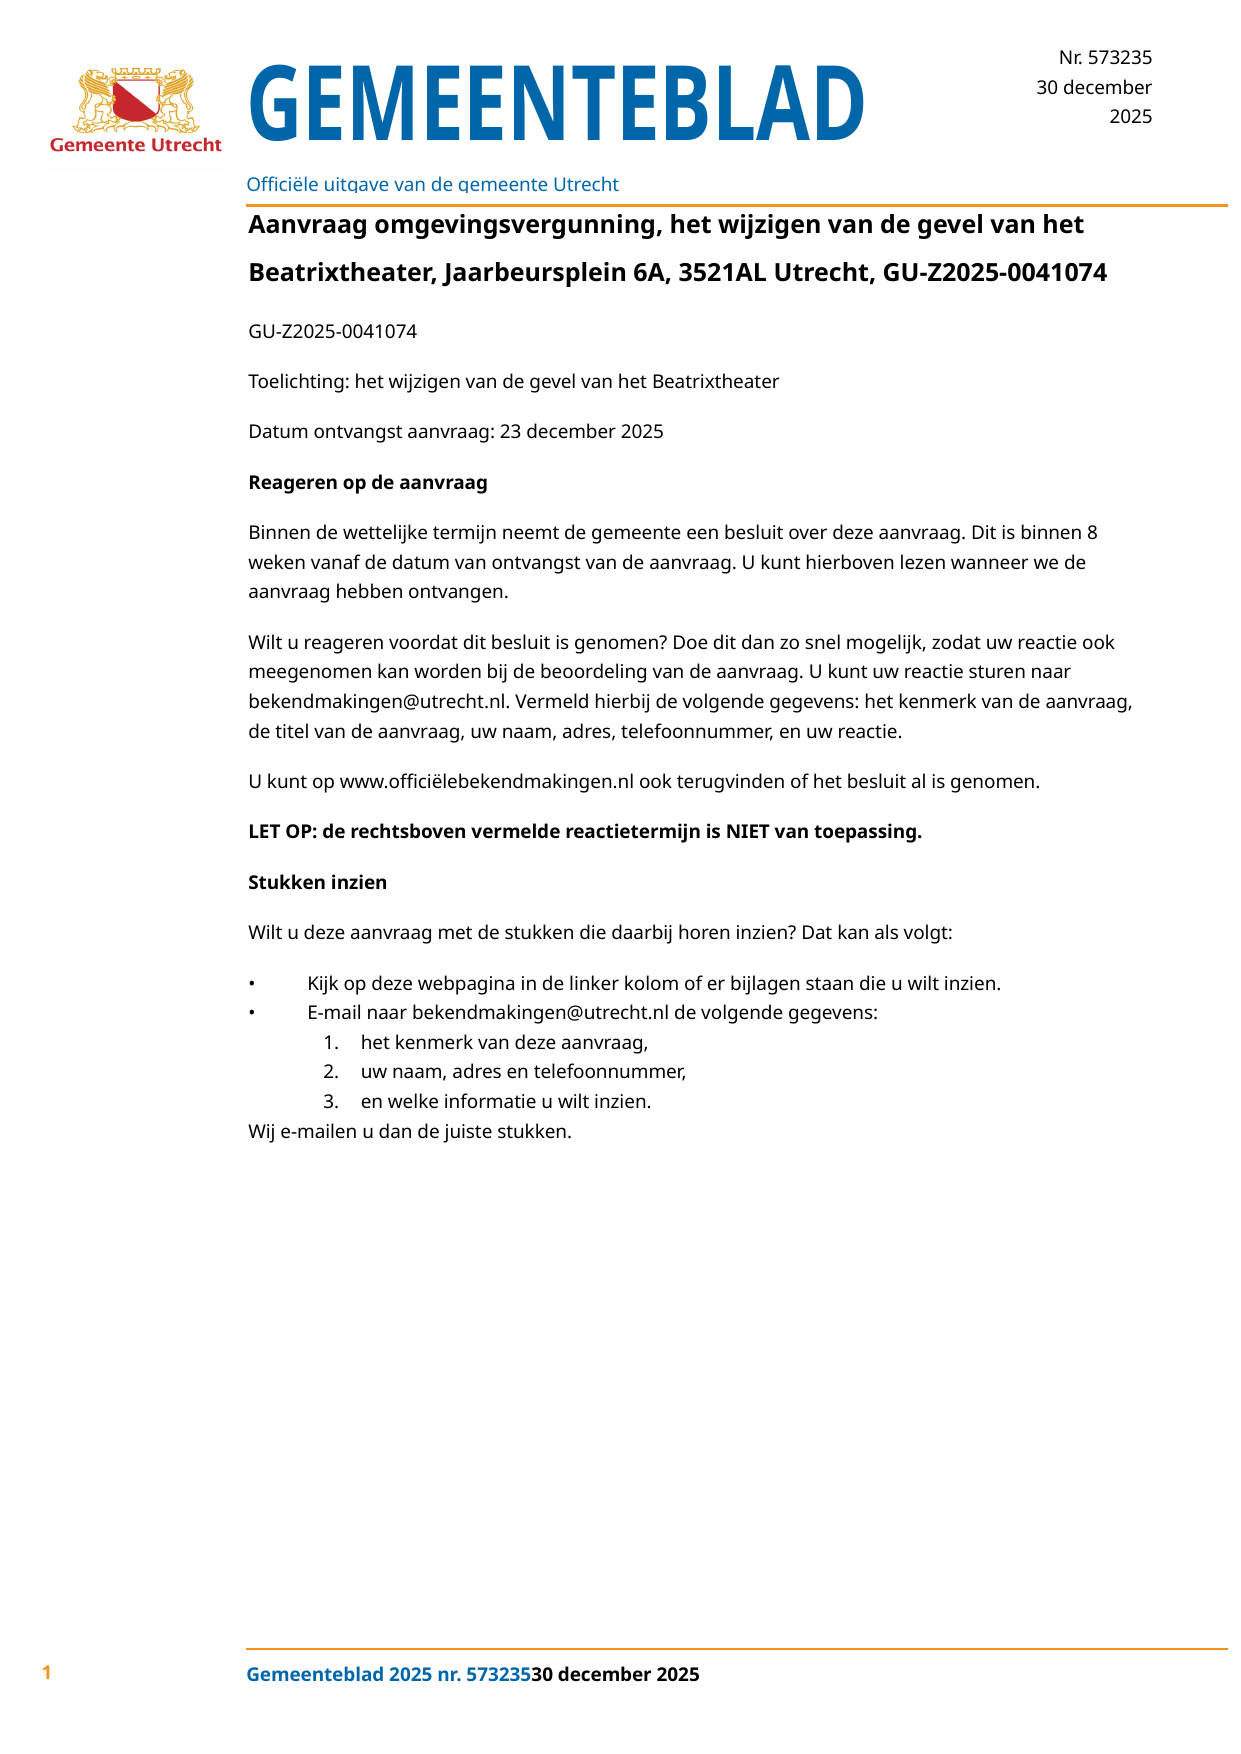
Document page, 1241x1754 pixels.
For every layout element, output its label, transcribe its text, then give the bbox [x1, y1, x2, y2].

text Binnen de wettelijke termijn neemt de gemeente een besluit over deze aanvraag. Dit is binnen 8 weken vanaf de datum van ontvangst van de aanvraag. U kunt hierboven lezen wanneer we de aanvraag hebben ontvangen. [248, 519, 1152, 604]
list uw naam, adres en telefoonnummer, [323, 1059, 1152, 1084]
text Aanvraag omgevingsvergunning, het wijzigen van de gevel van het Beatrixtheater, Jaarbeursplein 6A, 3521AL Utrecht, GU-Z2025-0041074 [248, 207, 1152, 288]
text Stukken inzien [248, 869, 1152, 895]
text Datum ontvangst aanvraag: 23 december 2025 [248, 419, 1152, 444]
text Reageren op de aanvraag [248, 469, 1152, 495]
text Wilt u deze aanvraag met de stukken die daarbij horen inzien? Dat kan als volgt: [248, 919, 1152, 945]
list E-mail naar bekendmakingen@utrecht.nl de volgende gegevens: [248, 999, 1152, 1025]
text Wij e-mailen u dan de juiste stukken. [248, 1118, 1152, 1144]
picture [41, 47, 231, 172]
text U kunt op www.officiëlebekendmakingen.nl ook terugvinden of het besluit al is genomen. [248, 768, 1152, 794]
text LET OP: de rechtsboven vermelde reactietermijn is NIET van toepassing. [248, 819, 1152, 844]
text Toelichting: het wijzigen van de gevel van het Beatrixtheater [248, 368, 1152, 394]
list en welke informatie u wilt inzien. [323, 1088, 1152, 1114]
text GU-Z2025-0041074 [248, 318, 1152, 344]
text Wilt u reageren voordat dit besluit is genomen? Doe dit dan zo snel mogelijk, zodat uw reactie ook meegenomen kan worden bij de beoordeling van de aanvraag. U kunt uw reactie sturen naar bekendmakingen@utrecht.nl. Vermeld hierbij de volgende gegevens: het kenmerk van de aanvraag, de titel van de aanvraag, uw naam, adres, telefoonnummer, en uw reactie. [248, 629, 1152, 744]
list het kenmerk van deze aanvraag, [323, 1029, 1152, 1055]
list Kijk op deze webpagina in de linker kolom of er bijlagen staan die u wilt inzien. [248, 970, 1152, 996]
